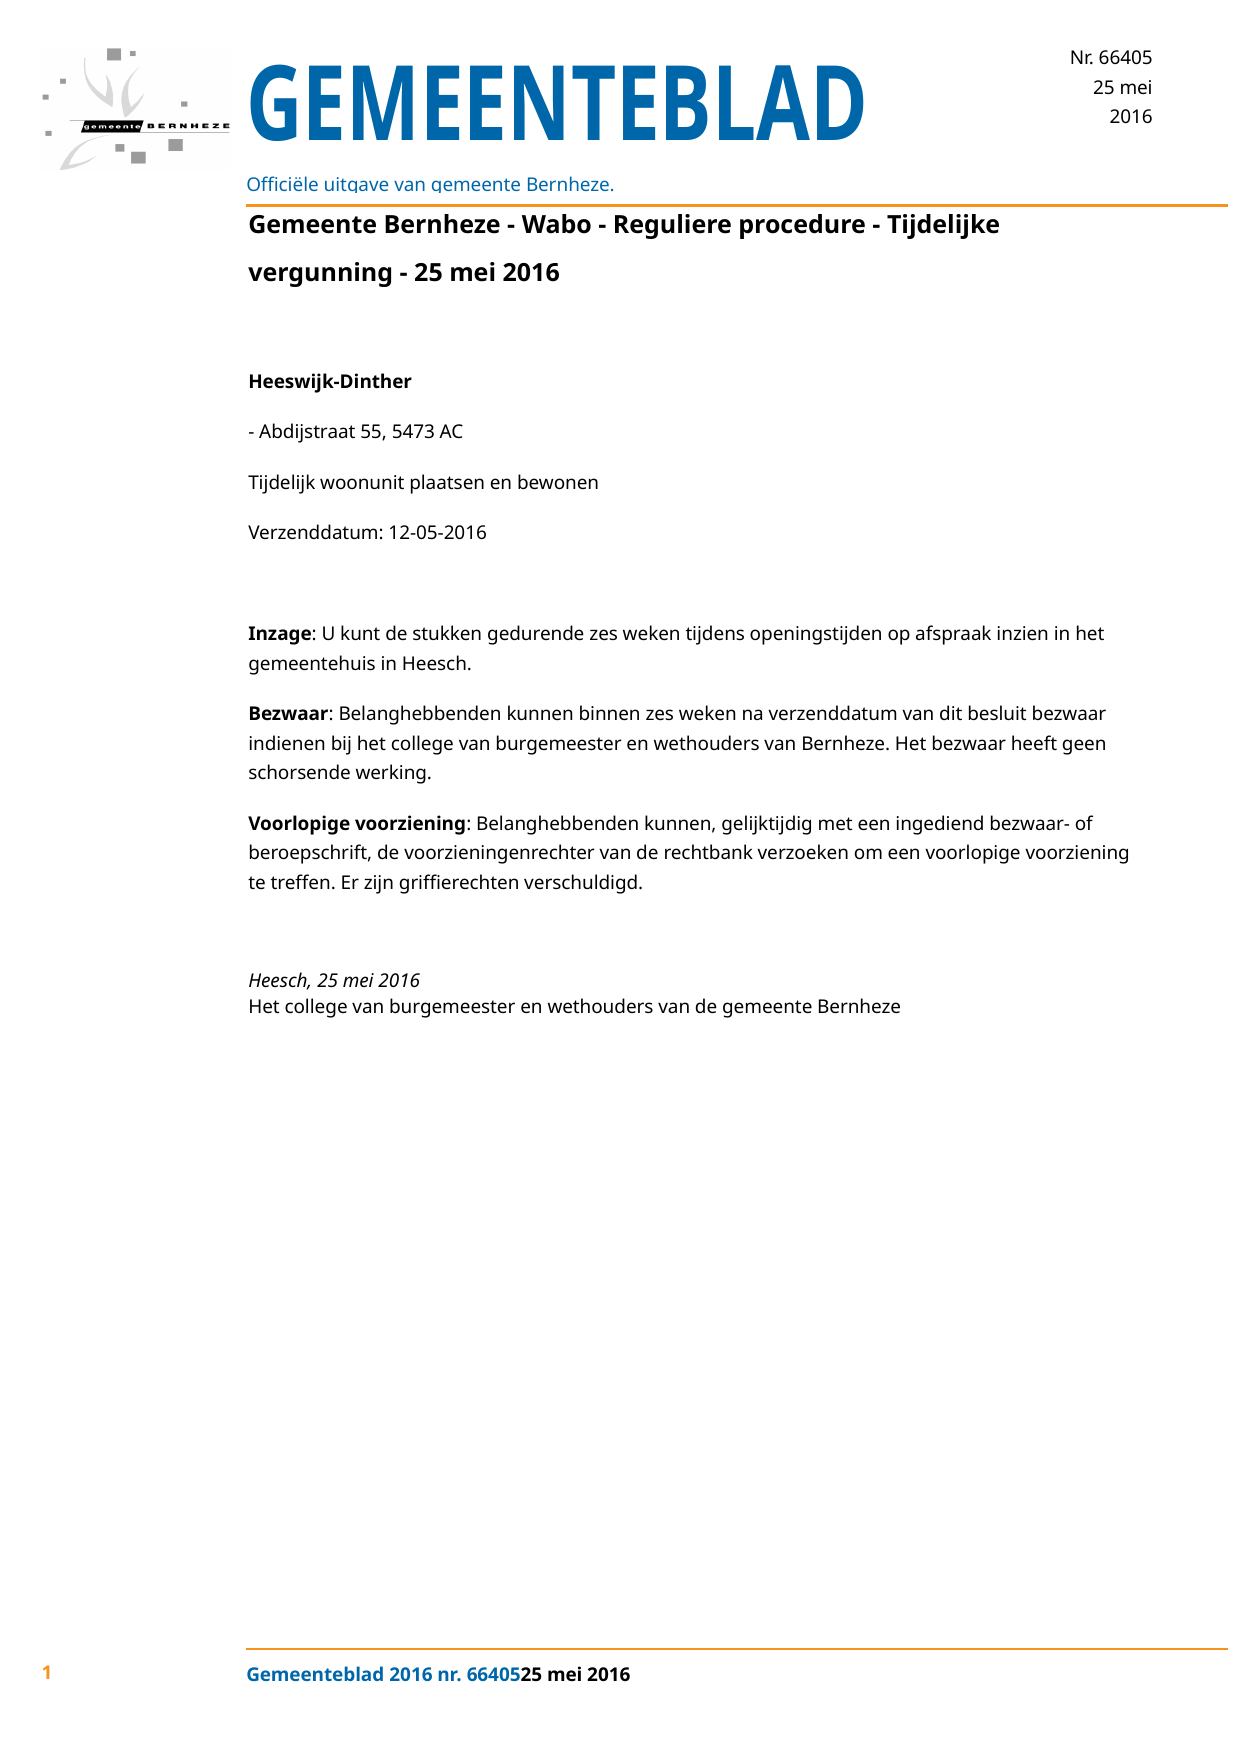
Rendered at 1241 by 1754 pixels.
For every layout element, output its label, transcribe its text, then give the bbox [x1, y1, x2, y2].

text - Abdijstraat 55, 5473 AC [248, 419, 1152, 444]
text Tijdelijk woonunit plaatsen en bewonen [248, 469, 1152, 495]
text Heesch, 25 mei 2016 [248, 967, 1152, 993]
text Gemeente Bernheze - Wabo - Reguliere procedure - Tijdelijke vergunning - 25 mei 2016 [248, 207, 1152, 288]
text Voorlopige voorziening: Belanghebbenden kunnen, gelijktijdig met een ingediend bezwaar- of beroepschrift, de voorzieningenrechter van de rechtbank verzoeken om een voorlopige voorziening te treffen. Er zijn griffierechten verschuldigd. [248, 810, 1152, 895]
text Verzenddatum: 12-05-2016 [248, 519, 1152, 545]
text Het college van burgemeester en wethouders van de gemeente Bernheze [248, 993, 1152, 1019]
picture [41, 47, 231, 172]
text Bezwaar: Belanghebbenden kunnen binnen zes weken na verzenddatum van dit besluit bezwaar indienen bij het college van burgemeester en wethouders van Bernheze. Het bezwaar heeft geen schorsende werking. [248, 700, 1152, 785]
text Heeswijk-Dinther [248, 368, 1152, 394]
text Inzage: U kunt de stukken gedurende zes weken tijdens openingstijden op afspraak inzien in het gemeentehuis in Heesch. [248, 620, 1152, 676]
